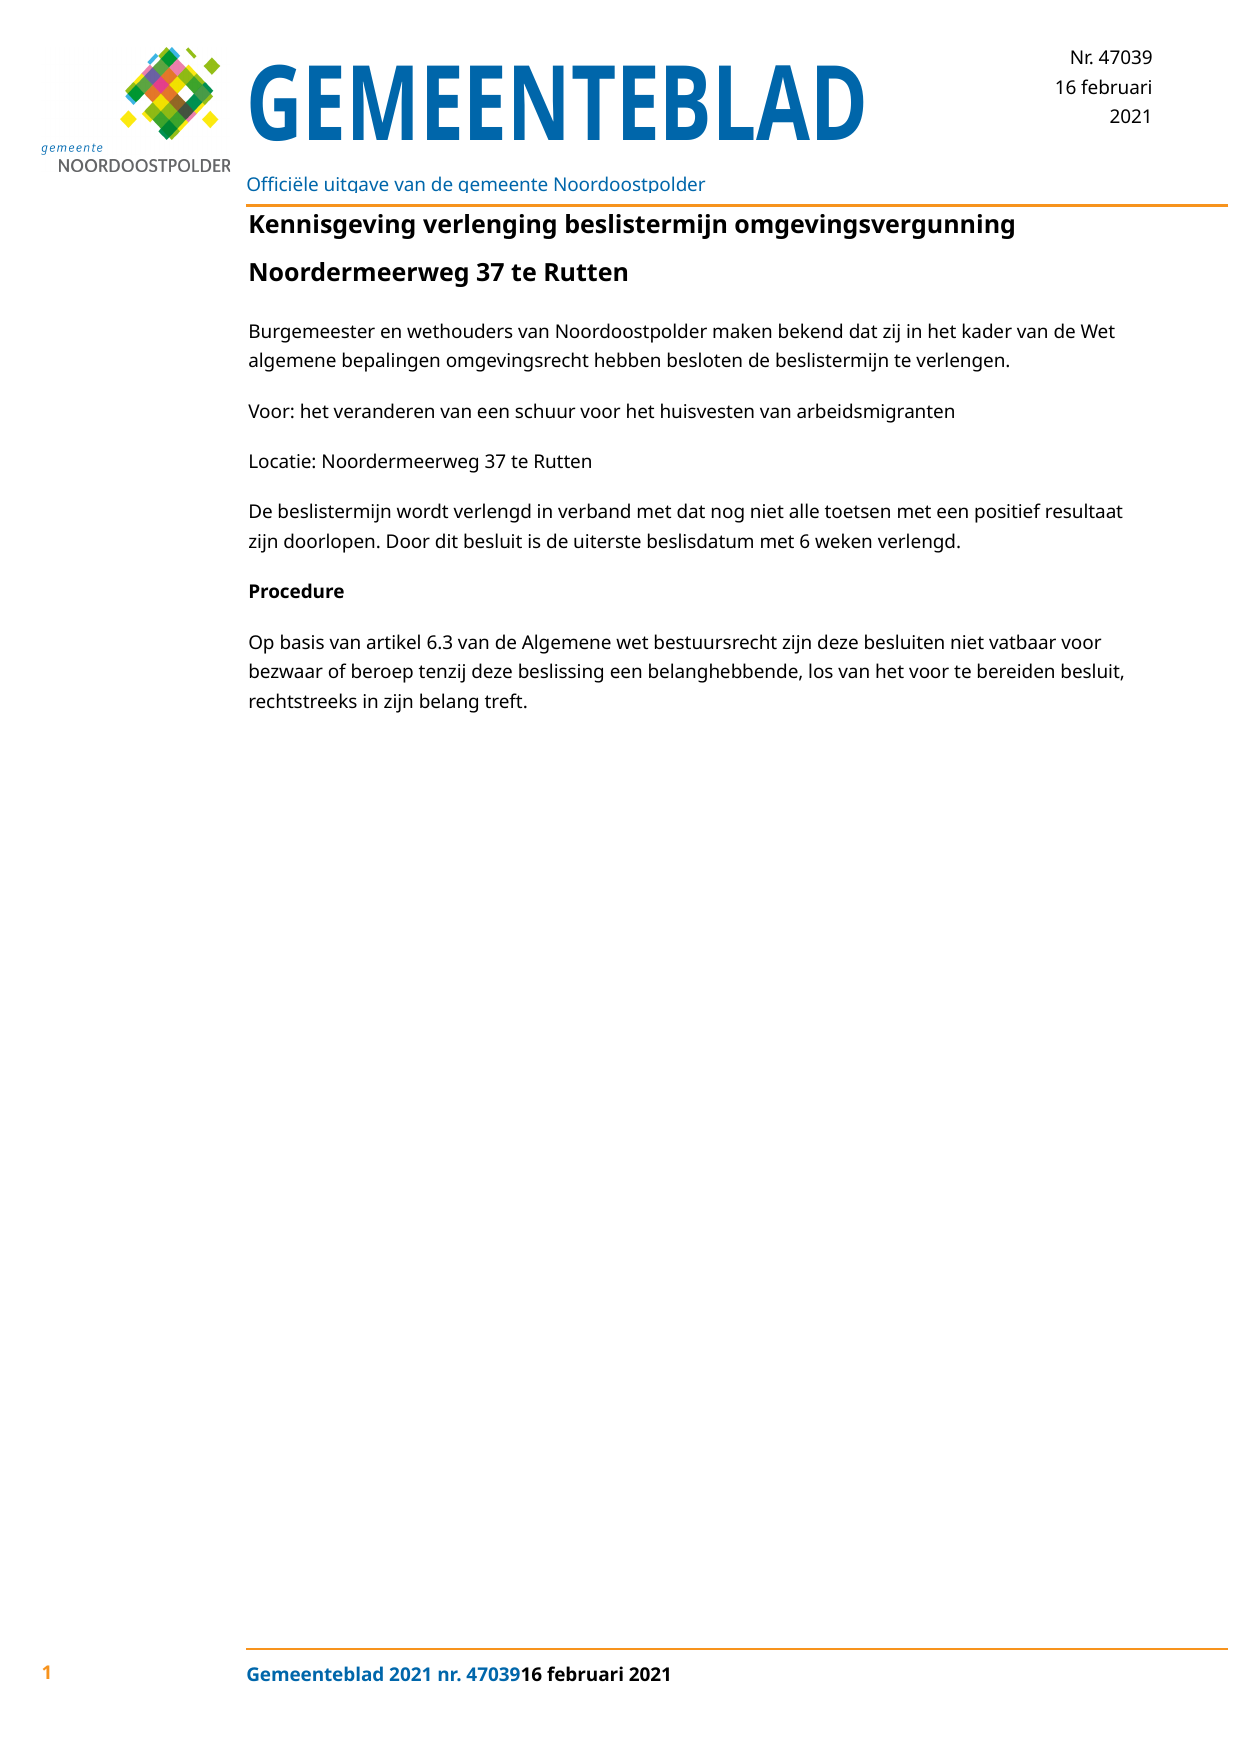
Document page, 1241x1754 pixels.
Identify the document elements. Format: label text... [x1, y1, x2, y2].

text Procedure [248, 579, 1152, 604]
picture [41, 47, 231, 172]
text De beslistermijn wordt verlengd in verband met​ ​​dat nog niet alle toetsen met een positief resultaat zijn doorlopen. Door dit besluit is de uiterste beslisdatum met 6 weken verlengd. [248, 499, 1152, 554]
text Voor: het veranderen van een schuur voor het huisvesten van arbeidsmigranten [248, 398, 1152, 424]
text Kennisgeving verlenging beslistermijn omgevingsvergunning Noordermeerweg 37 te Rutten [248, 207, 1152, 288]
text Op basis van artikel 6.3 van de Algemene wet bestuursrecht zijn deze besluiten niet vatbaar voor bezwaar of beroep tenzij deze beslissing een belanghebbende, los van het voor te bereiden besluit, rechtstreeks in zijn belang treft. [248, 629, 1152, 714]
text Burgemeester en wethouders van Noordoostpolder maken bekend dat zij in het kader van de Wet algemene bepalingen omgevingsrecht hebben besloten de beslistermijn te verlengen. [248, 318, 1152, 373]
text Locatie: Noordermeerweg 37 te Rutten [248, 448, 1152, 474]
